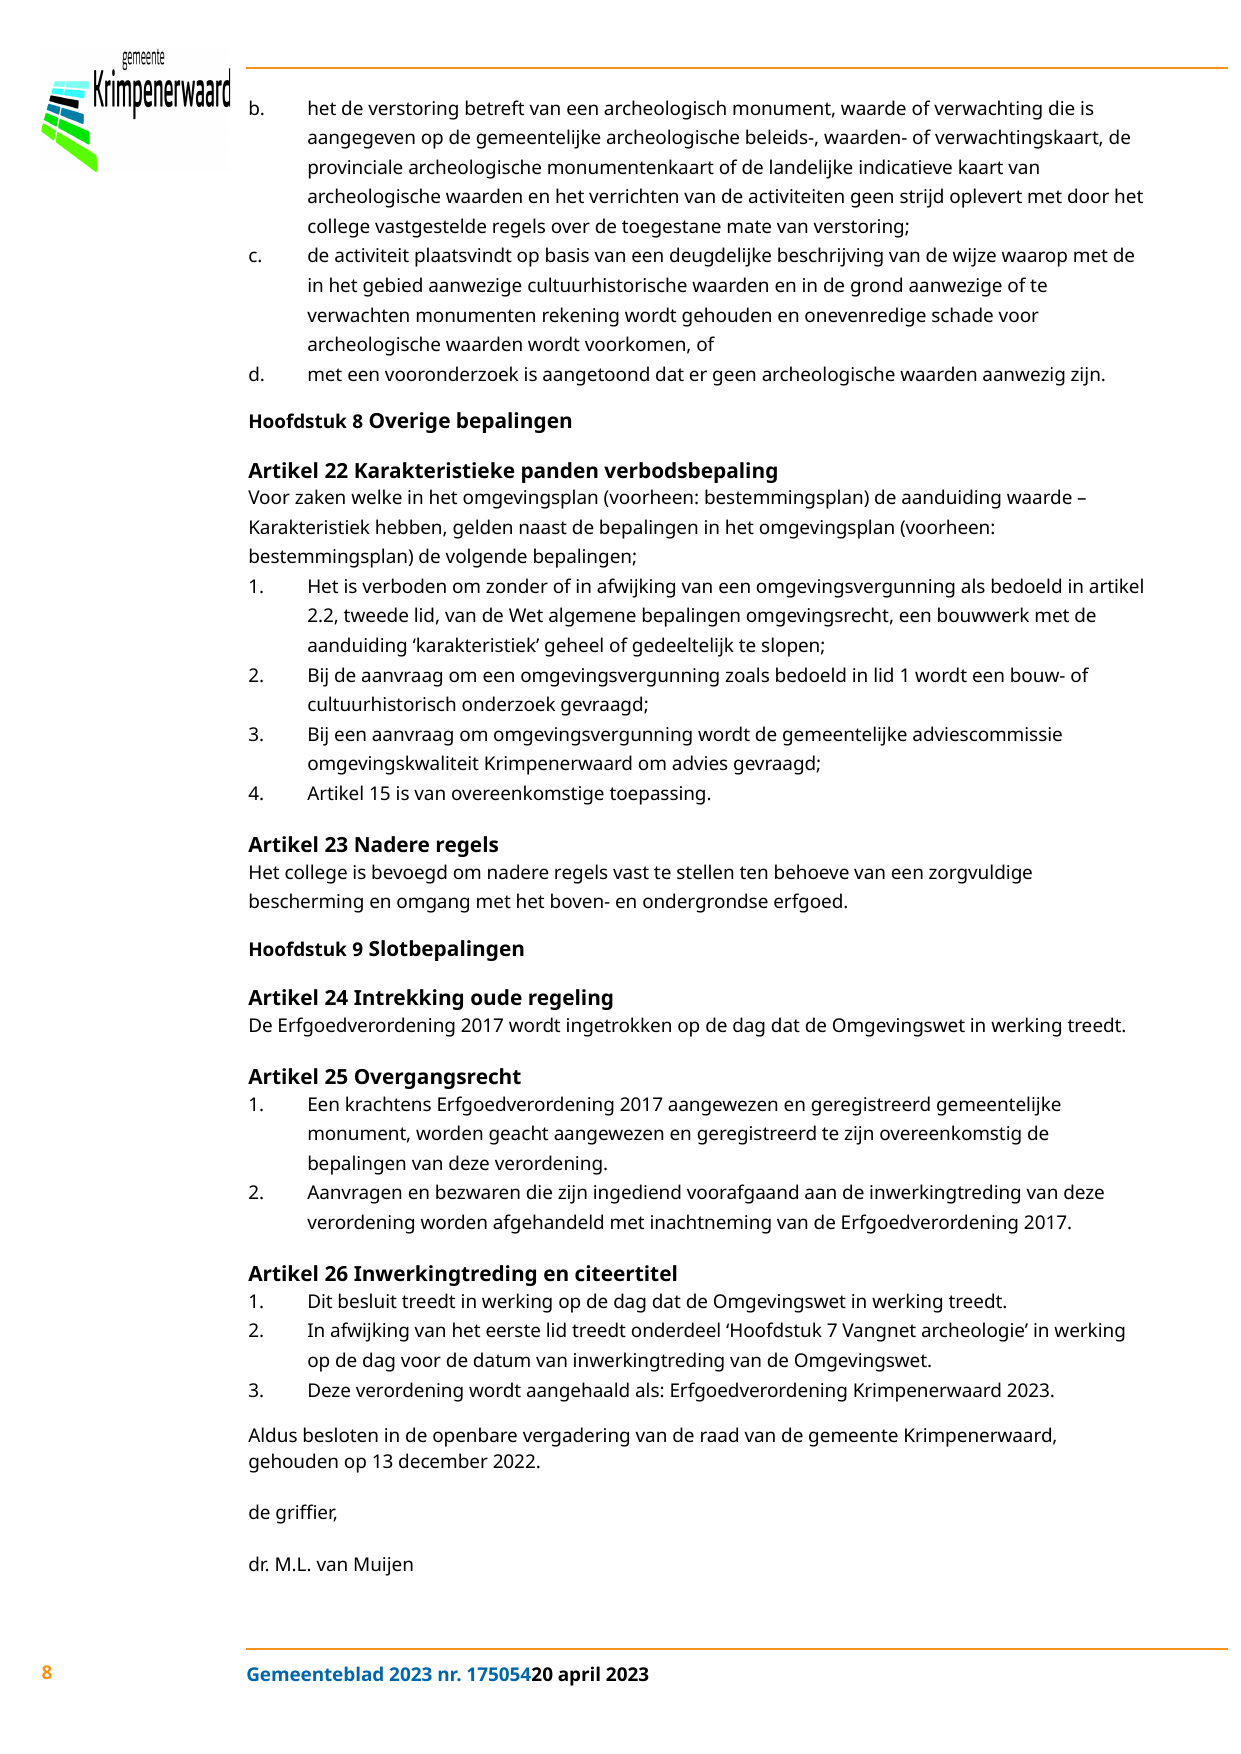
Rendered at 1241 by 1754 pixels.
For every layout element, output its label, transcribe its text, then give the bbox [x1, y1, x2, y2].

list Een krachtens Erfgoedverordening 2017 aangewezen en geregistreerd gemeentelijke monument, worden geacht aangewezen en geregistreerd te zijn overeenkomstig de bepalingen van deze verordening. [248, 1091, 1152, 1176]
list Het is verboden om zonder of in afwijking van een omgevingsvergunning als bedoeld in artikel 2.2, tweede lid, van de Wet algemene bepalingen omgevingsrecht, een bouwwerk met de aanduiding ‘karakteristiek’ geheel of gedeeltelijk te slopen; [248, 573, 1152, 658]
list Dit besluit treedt in werking op de dag dat de Omgevingswet in werking treedt. [248, 1288, 1152, 1314]
text Aldus besloten in de openbare vergadering van de raad van de gemeente Krimpenerwaard, gehouden op 13 december 2022‎. [248, 1422, 1152, 1474]
text Artikel 22 Karakteristieke panden verbodsbepaling [248, 456, 1152, 484]
list het de verstoring betreft van een archeologisch monument, waarde of verwachting die is aangegeven op de gemeentelijke archeologische beleids-, waarden- of verwachtingskaart, de provinciale archeologische monumentenkaart of de landelijke indicatieve kaart van archeologische waarden en het verrichten van de activiteiten geen strijd oplevert met door het college vastgestelde regels over de toegestane mate van verstoring; [248, 95, 1152, 239]
text De Erfgoedverordening 2017 wordt ingetrokken op de dag dat de Omgevingswet in werking treedt. [248, 1012, 1152, 1038]
text Het college is bevoegd om nadere regels vast te stellen ten behoeve van een zorgvuldige bescherming en omgang met het boven- en ondergrondse erfgoed. [248, 859, 1152, 914]
text Voor zaken welke in het omgevingsplan (voorheen: bestemmingsplan) de aanduiding waarde – Karakteristiek hebben, gelden naast de bepalingen in het omgevingsplan (voorheen: bestemmingsplan) de volgende bepalingen; [248, 484, 1152, 569]
list Artikel 15 is van overeenkomstige toepassing. [248, 780, 1152, 806]
list de activiteit plaatsvindt op basis van een deugdelijke beschrijving van de wijze waarop met de in het gebied aanwezige cultuurhistorische waarden en in de grond aanwezige of te verwachten monumenten rekening wordt gehouden en onevenredige schade voor archeologische waarden wordt voorkomen, of [248, 243, 1152, 357]
list Bij een aanvraag om omgevingsvergunning wordt de gemeentelijke adviescommissie omgevingskwaliteit Krimpenerwaard om advies gevraagd; [248, 721, 1152, 776]
list Bij de aanvraag om een omgevingsvergunning zoals bedoeld in lid 1 wordt een bouw- of cultuurhistorisch onderzoek gevraagd; [248, 662, 1152, 717]
picture [41, 47, 231, 172]
text Artikel 24 Intrekking oude regeling [248, 983, 1152, 1012]
list Deze verordening wordt aangehaald als: Erfgoedverordening Krimpenerwaard 2023. [248, 1377, 1152, 1402]
list In afwijking van het eerste lid treedt onderdeel ‘Hoofdstuk 7 Vangnet archeologie’ in werking op de dag voor de datum van inwerkingtreding van de Omgevingswet. [248, 1318, 1152, 1373]
text Artikel 23 Nadere regels [248, 831, 1152, 859]
text de griffier, [248, 1499, 1152, 1525]
text Artikel 26 Inwerkingtreding en citeertitel [248, 1259, 1152, 1288]
text Hoofdstuk 8 Overige bepalingen [248, 407, 1152, 435]
text Artikel 25 Overgangsrecht [248, 1062, 1152, 1091]
text Hoofdstuk 9 Slotbepalingen [248, 934, 1152, 963]
list met een vooronderzoek is aangetoond dat er geen archeologische waarden aanwezig zijn. [248, 361, 1152, 387]
text dr. M.L. van Muijen [248, 1551, 1152, 1577]
list Aanvragen en bezwaren die zijn ingediend voorafgaand aan de inwerkingtreding van deze verordening worden afgehandeld met inachtneming van de Erfgoedverordening 2017. [248, 1179, 1152, 1235]
